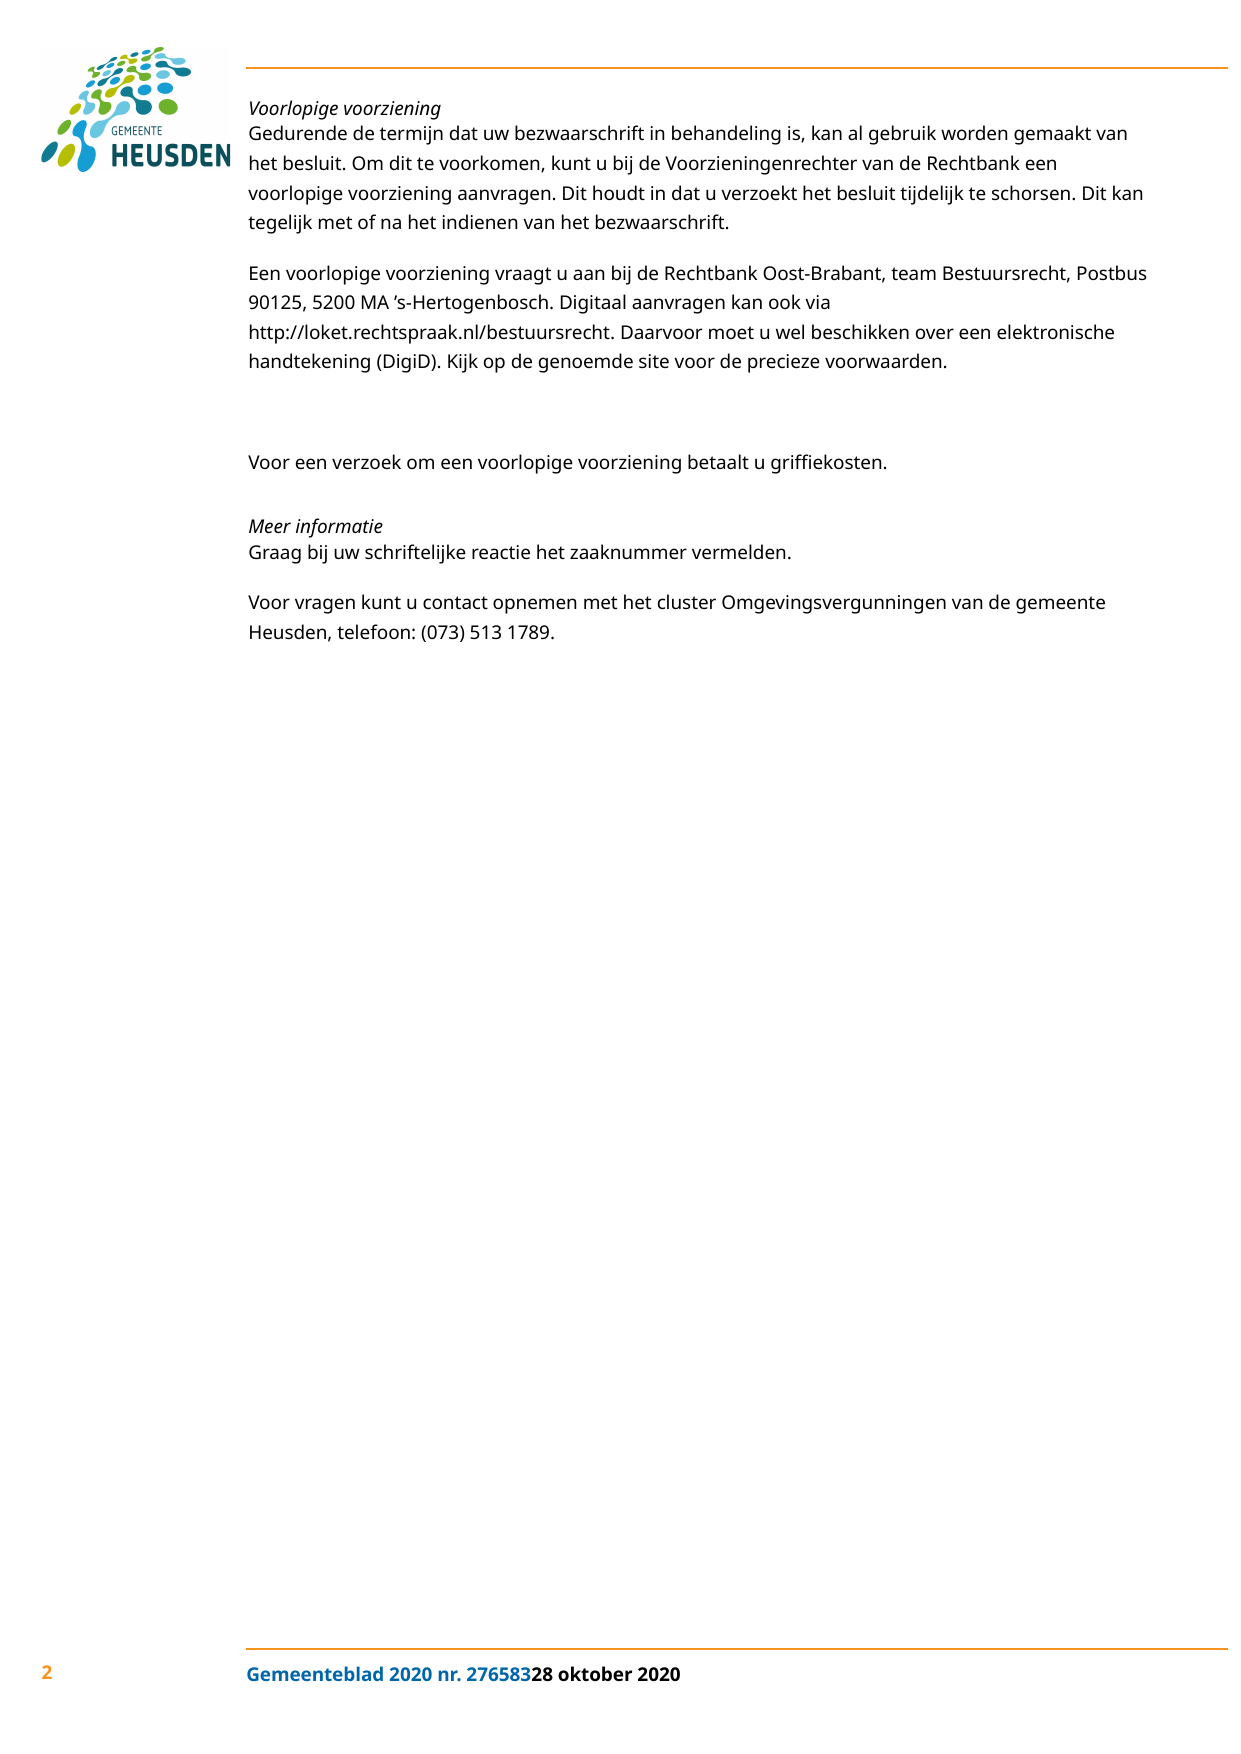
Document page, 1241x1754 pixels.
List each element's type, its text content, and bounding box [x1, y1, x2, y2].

text Meer informatie [248, 513, 1152, 539]
text Voor vragen kunt u contact opnemen met het cluster Omgevingsvergunningen van de gemeente Heusden, telefoon: (073) 513 1789. [248, 589, 1152, 645]
text Voor een verzoek om een voorlopige voorziening betaalt u griffiekosten. [248, 449, 1152, 475]
text Gedurende de termijn dat uw bezwaarschrift in behandeling is, kan al gebruik worden gemaakt van het besluit. Om dit te voorkomen, kunt u bij de Voorzieningenrechter van de Rechtbank een voorlopige voorziening aanvragen. Dit houdt in dat u verzoekt het besluit tijdelijk te schorsen. Dit kan tegelijk met of na het indienen van het bezwaarschrift. [248, 121, 1152, 235]
text Voorlopige voorziening [248, 95, 1152, 121]
picture [41, 47, 231, 172]
text Graag bij uw schriftelijke reactie het zaaknummer vermelden. [248, 539, 1152, 565]
text Een voorlopige voorziening vraagt u aan bij de Rechtbank Oost-Brabant, team Bestuursrecht, Postbus 90125, 5200 MA ’s-Hertogenbosch. Digitaal aanvragen kan ook via http://loket.rechtspraak.nl/bestuursrecht. Daarvoor moet u wel beschikken over een elektronische handtekening (DigiD). Kijk op de genoemde site voor de precieze voorwaarden. [248, 260, 1152, 374]
